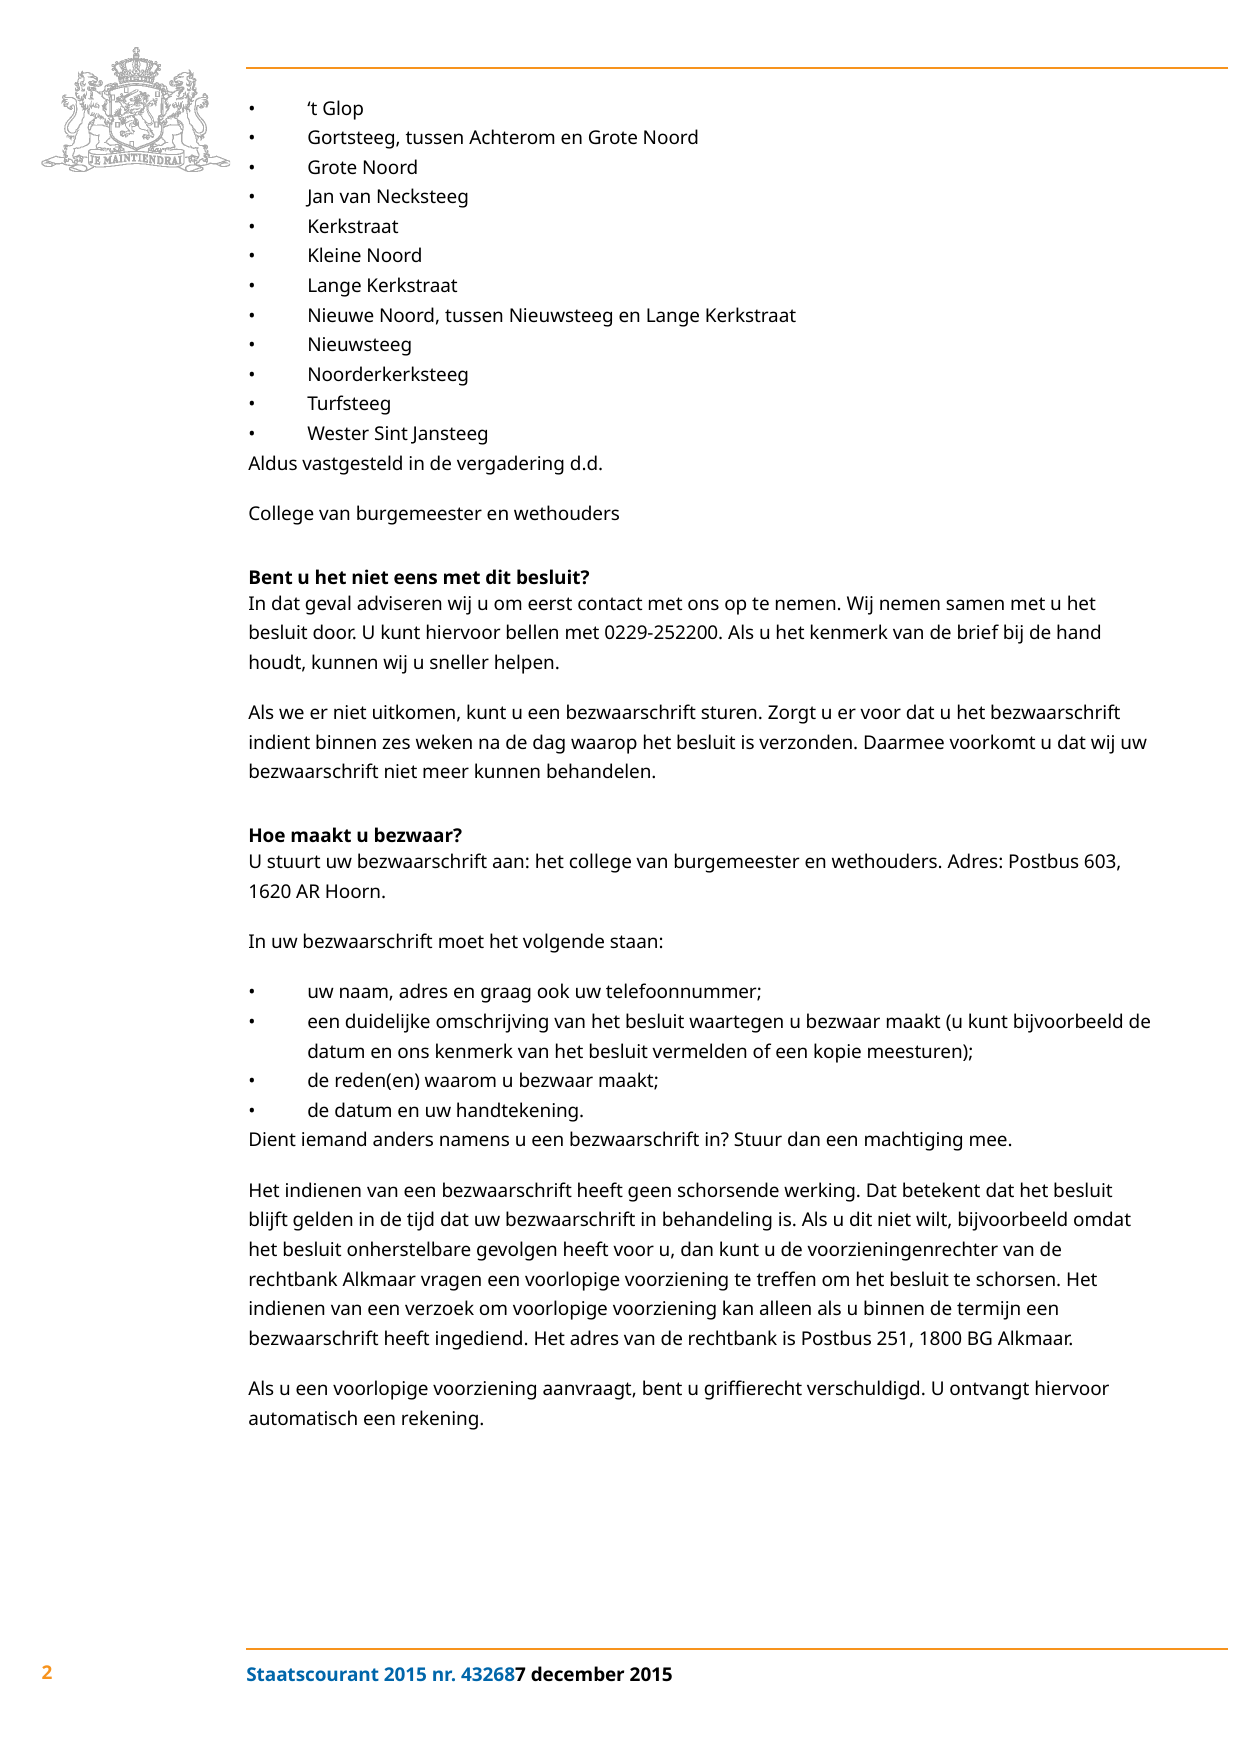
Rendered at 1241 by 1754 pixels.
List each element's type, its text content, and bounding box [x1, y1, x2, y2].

list de datum en uw handtekening. [248, 1097, 1152, 1123]
list uw naam, adres en graag ook uw telefoonnummer; [248, 979, 1152, 1004]
picture [41, 47, 231, 172]
list Turfsteeg [248, 391, 1152, 416]
text College van burgemeester en wethouders [248, 500, 1152, 526]
text In dat geval adviseren wij u om eerst contact met ons op te nemen. Wij nemen samen met u het besluit door. U kunt hiervoor bellen met 0229-252200. Als u het kenmerk van de brief bij de hand houdt, kunnen wij u sneller helpen. [248, 590, 1152, 675]
list Kleine Noord [248, 243, 1152, 268]
text Hoe maakt u bezwaar? [248, 823, 1152, 848]
list de reden(en) waarom u bezwaar maakt; [248, 1067, 1152, 1093]
list een duidelijke omschrijving van het besluit waartegen u bezwaar maakt (u kunt bijvoorbeeld de datum en ons kenmerk van het besluit vermelden of een kopie meesturen); [248, 1008, 1152, 1064]
text U stuurt uw bezwaarschrift aan: het college van burgemeester en wethouders. Adres: Postbus 603, 1620 AR Hoorn. [248, 848, 1152, 904]
list Jan van Necksteeg [248, 183, 1152, 209]
text Dient iemand anders namens u een bezwaarschrift in? Stuur dan een machtiging mee. [248, 1127, 1152, 1152]
list Gortsteeg, tussen Achterom en Grote Noord [248, 124, 1152, 150]
text Het indienen van een bezwaarschrift heeft geen schorsende werking. Dat betekent dat het besluit blijft gelden in de tijd dat uw bezwaarschrift in behandeling is. Als u dit niet wilt, bijvoorbeeld omdat het besluit onherstelbare gevolgen heeft voor u, dan kunt u de voorzieningenrechter van de rechtbank Alkmaar vragen een voorlopige voorziening te treffen om het besluit te schorsen. Het indienen van een verzoek om voorlopige voorziening kan alleen als u binnen de termijn een bezwaarschrift heeft ingediend. Het adres van de rechtbank is Postbus 251, 1800 BG Alkmaar. [248, 1177, 1152, 1351]
text Als u een voorlopige voorziening aanvraagt, bent u griffierecht verschuldigd. U ontvangt hiervoor automatisch een rekening. [248, 1375, 1152, 1431]
list Wester Sint Jansteeg [248, 420, 1152, 446]
text Aldus vastgesteld in de vergadering d.d. [248, 450, 1152, 476]
list Lange Kerkstraat [248, 272, 1152, 298]
text Als we er niet uitkomen, kunt u een bezwaarschrift sturen. Zorgt u er voor dat u het bezwaarschrift indient binnen zes weken na de dag waarop het besluit is verzonden. Daarmee voorkomt u dat wij uw bezwaarschrift niet meer kunnen behandelen. [248, 699, 1152, 784]
text Bent u het niet eens met dit besluit? [248, 564, 1152, 590]
list Noorderkerksteeg [248, 361, 1152, 387]
list Nieuwsteeg [248, 331, 1152, 357]
list Kerkstraat [248, 213, 1152, 239]
list Grote Noord [248, 154, 1152, 180]
text In uw bezwaarschrift moet het volgende staan: [248, 928, 1152, 954]
list Nieuwe Noord, tussen Nieuwsteeg en Lange Kerkstraat [248, 302, 1152, 328]
list ‘t Glop [248, 95, 1152, 121]
